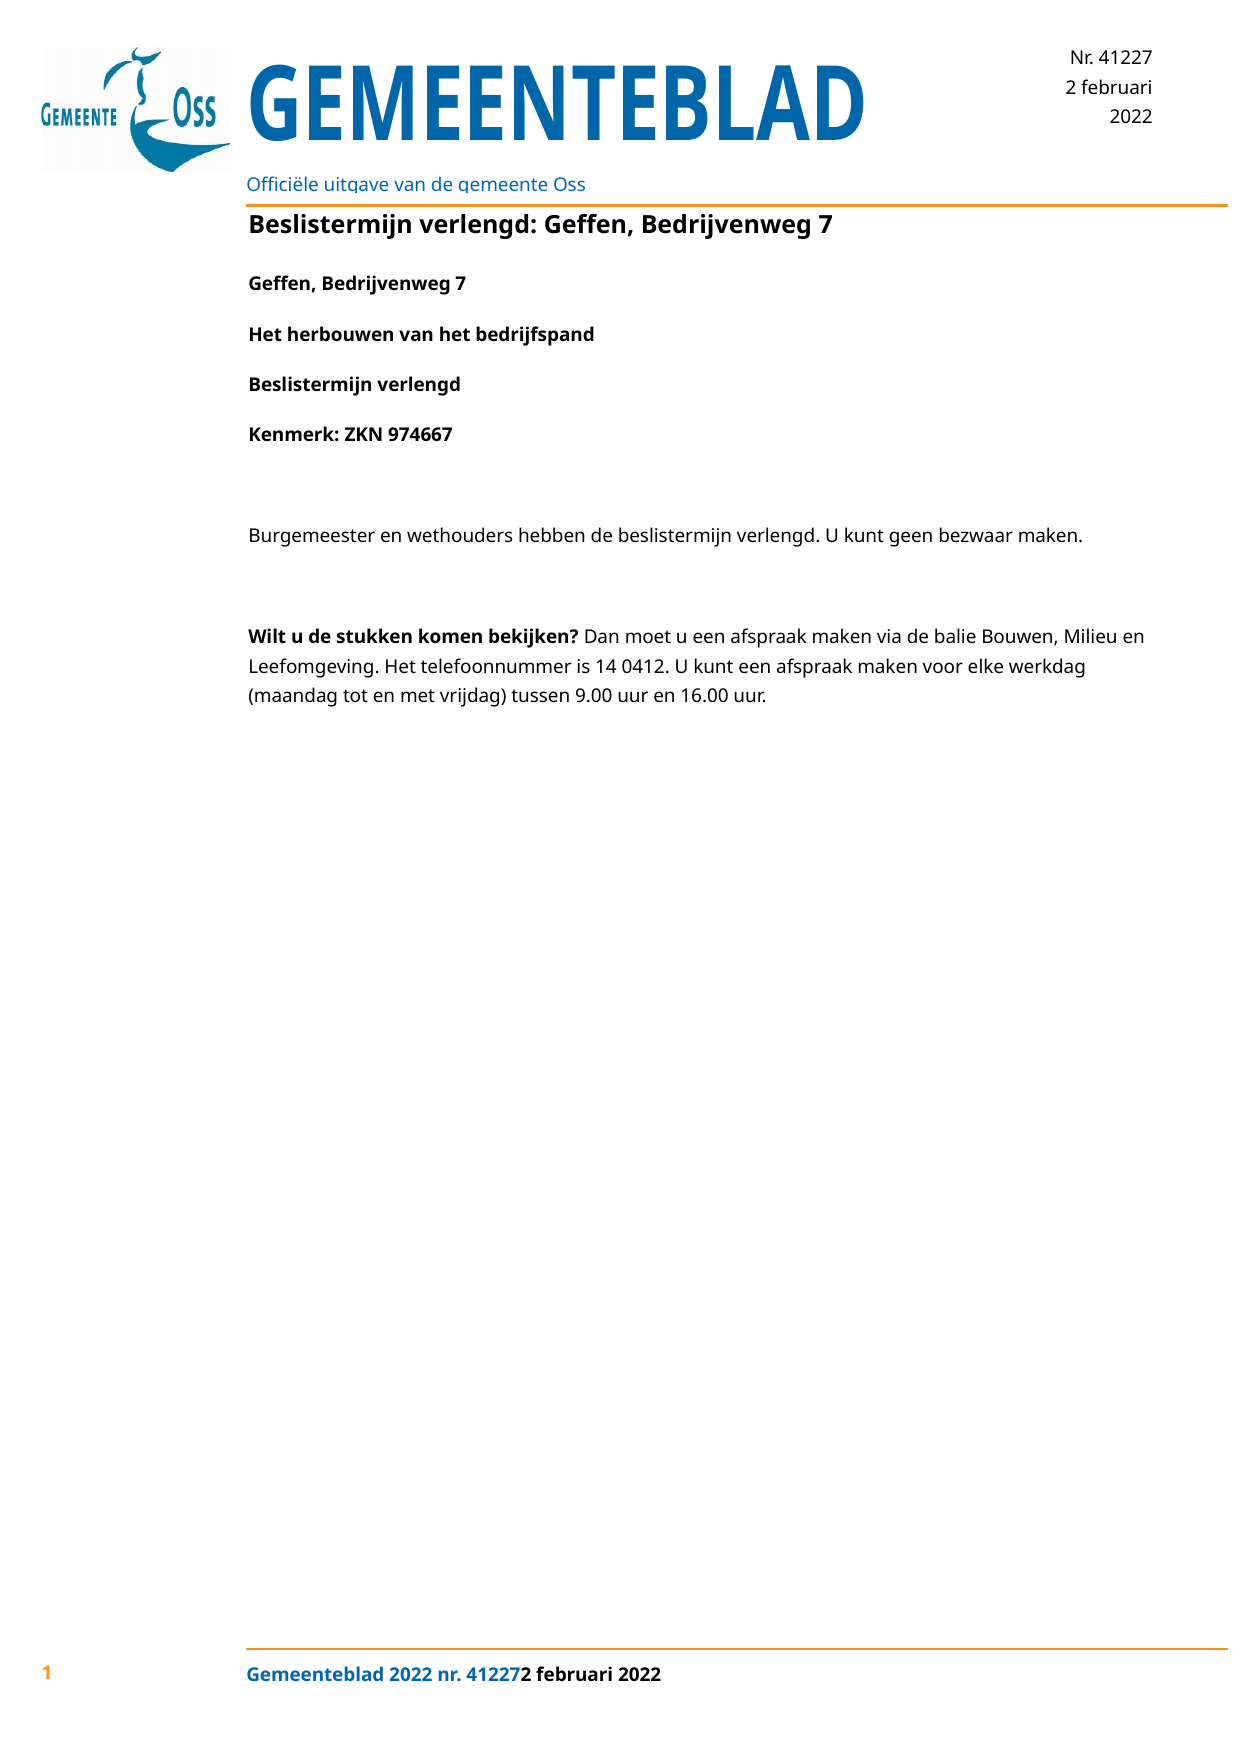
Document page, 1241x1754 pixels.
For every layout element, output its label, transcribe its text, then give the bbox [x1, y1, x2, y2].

picture [41, 47, 231, 172]
text Wilt u de stukken komen bekijken? Dan moet u een afspraak maken via de balie Bouwen, Milieu en Leefomgeving. Het telefoonnummer is 14 0412. U kunt een afspraak maken voor elke werkdag (maandag tot en met vrijdag) tussen 9.00 uur en 16.00 uur. [248, 623, 1152, 708]
text Het herbouwen van het bedrijfspand [248, 321, 1152, 346]
text Kenmerk: ZKN 974667 [248, 422, 1152, 447]
text Geffen, Bedrijvenweg 7 [248, 270, 1152, 296]
text Burgemeester en wethouders hebben de beslistermijn verlengd. U kunt geen bezwaar maken. [248, 522, 1152, 548]
text Beslistermijn verlengd: Geffen, Bedrijvenweg 7 [248, 207, 1152, 241]
text Beslistermijn verlengd [248, 371, 1152, 397]
